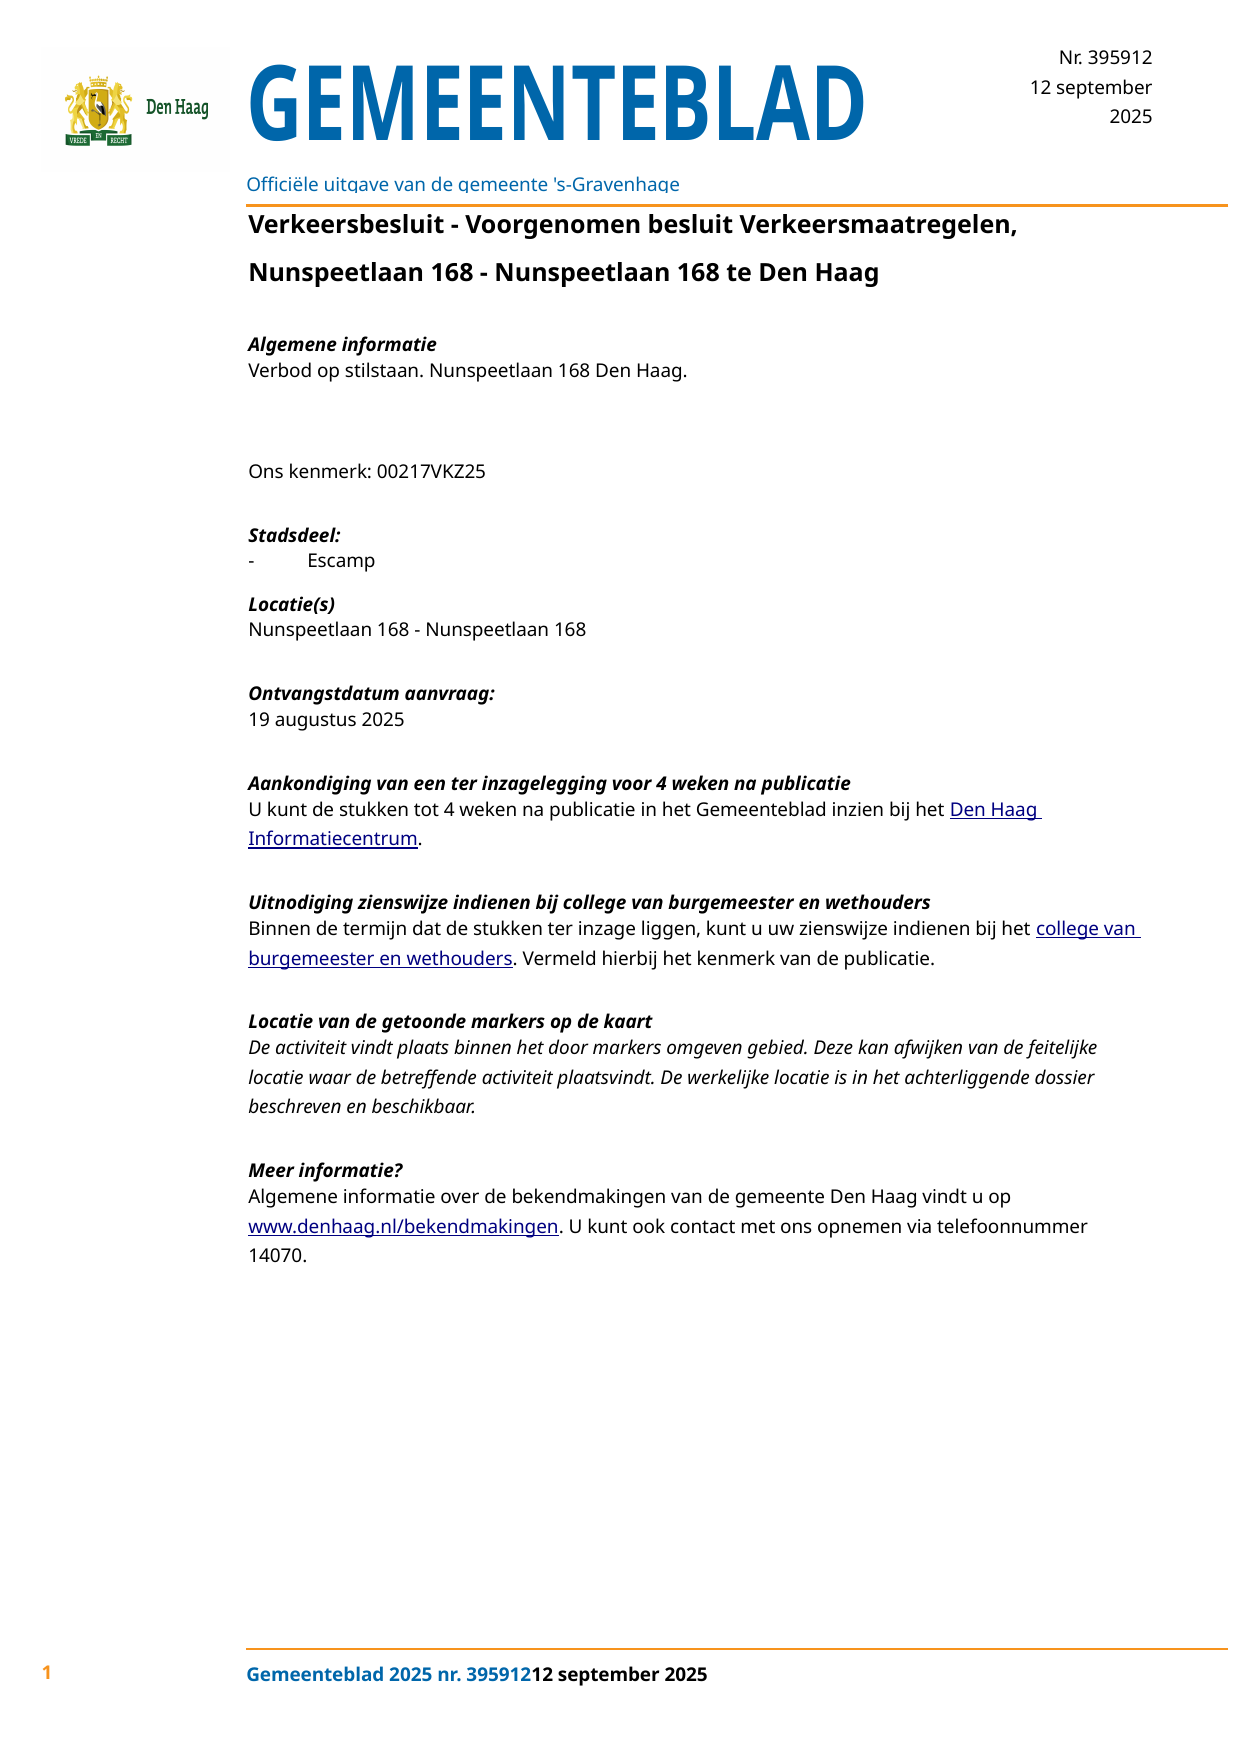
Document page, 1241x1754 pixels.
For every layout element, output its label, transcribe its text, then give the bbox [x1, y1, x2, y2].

list Escamp [248, 548, 1152, 573]
text U kunt de stukken tot 4 weken na publicatie in het Gemeenteblad inzien bij het Den Haag Informatiecentrum. [248, 796, 1152, 851]
text Stadsdeel: [248, 522, 1152, 548]
text 19 augustus 2025 [248, 706, 1152, 732]
text Nunspeetlaan 168 - Nunspeetlaan 168 [248, 617, 1152, 642]
text Ons kenmerk: 00217VKZ25 [248, 458, 1152, 484]
text Algemene informatie over de bekendmakingen van de gemeente Den Haag vindt u op www.denhaag.nl/bekendmakingen. U kunt ook contact met ons opnemen via telefoonnummer 14070. [248, 1183, 1152, 1268]
text Algemene informatie [248, 331, 1152, 357]
text Verbod op stilstaan. Nunspeetlaan 168 Den Haag. [248, 357, 1152, 383]
text Locatie(s) [248, 591, 1152, 617]
text De activiteit vindt plaats binnen het door markers omgeven gebied. Deze kan afwijken van de feitelijke locatie waar de betreffende activiteit plaatsvindt. De werkelijke locatie is in het achterliggende dossier beschreven en beschikbaar. [248, 1034, 1152, 1119]
text Ontvangstdatum aanvraag: [248, 681, 1152, 706]
text Uitnodiging zienswijze indienen bij college van burgemeester en wethouders [248, 889, 1152, 915]
text Aankondiging van een ter inzagelegging voor 4 weken na publicatie [248, 770, 1152, 796]
picture [41, 47, 231, 172]
text Meer informatie? [248, 1158, 1152, 1183]
text Locatie van de getoonde markers op de kaart [248, 1009, 1152, 1034]
text Binnen de termijn dat de stukken ter inzage liggen, kunt u uw zienswijze indienen bij het college van burgemeester en wethouders. Vermeld hierbij het kenmerk van de publicatie. [248, 915, 1152, 971]
text Verkeersbesluit - Voorgenomen besluit Verkeersmaatregelen, Nunspeetlaan 168 - Nunspeetlaan 168 te Den Haag [248, 207, 1152, 288]
